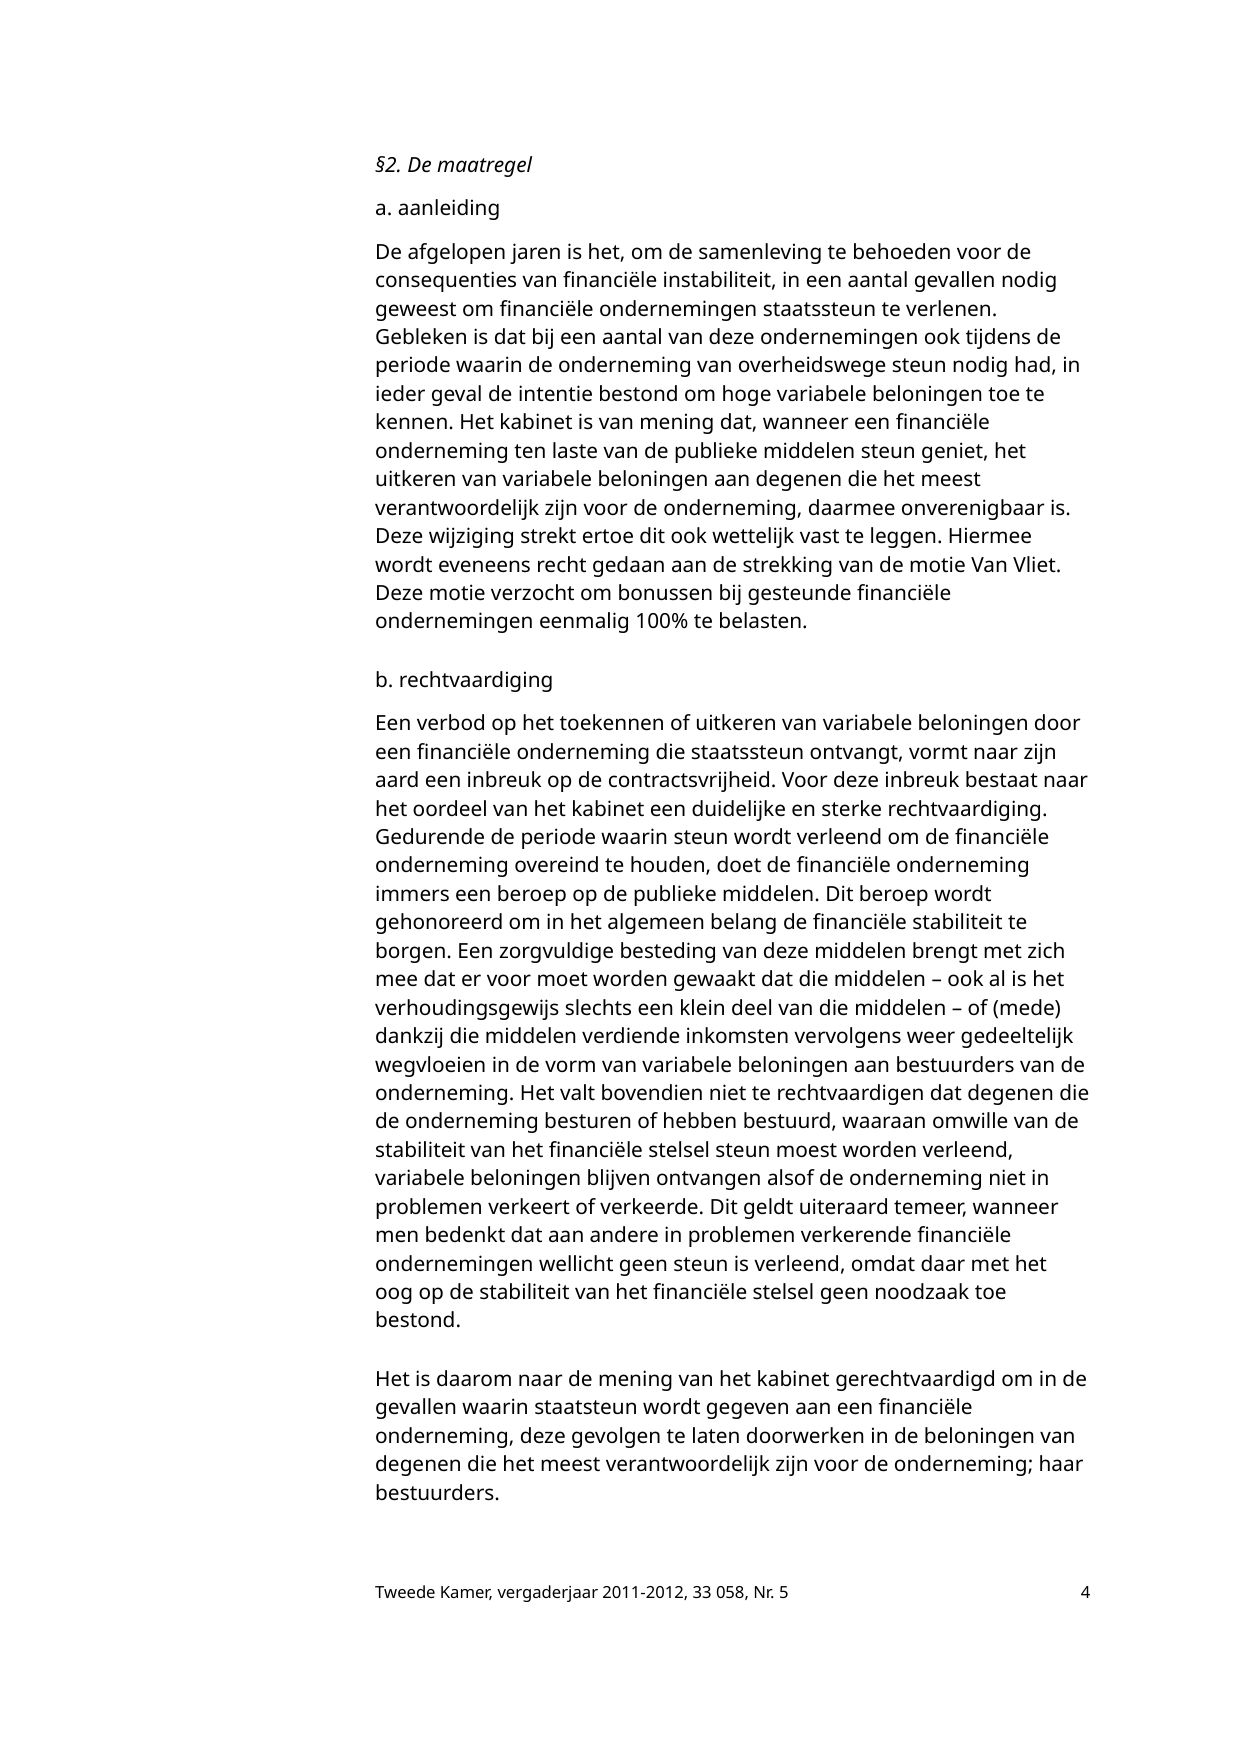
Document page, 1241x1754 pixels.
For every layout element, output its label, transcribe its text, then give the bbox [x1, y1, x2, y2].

text §2. De maatregel [375, 150, 1090, 178]
text a. aanleiding [375, 193, 1090, 222]
text Het is daarom naar de mening van het kabinet gerechtvaardigd om in de gevallen waarin staatsteun wordt gegeven aan een financiële onderneming, deze gevolgen te laten doorwerken in de beloningen van degenen die het meest verantwoordelijk zijn voor de onderneming; haar bestuurders. [375, 1364, 1090, 1506]
text Een verbod op het toekennen of uitkeren van variabele beloningen door een financiële onderneming die staatssteun ontvangt, vormt naar zijn aard een inbreuk op de contractsvrijheid. Voor deze inbreuk bestaat naar het oordeel van het kabinet een duidelijke en sterke rechtvaardiging. Gedurende de periode waarin steun wordt verleend om de financiële onderneming overeind te houden, doet de financiële onderneming immers een beroep op de publieke middelen. Dit beroep wordt gehonoreerd om in het algemeen belang de financiële stabiliteit te borgen. Een zorgvuldige besteding van deze middelen brengt met zich mee dat er voor moet worden gewaakt dat die middelen – ook al is het verhoudingsgewijs slechts een klein deel van die middelen – of (mede) dankzij die middelen verdiende inkomsten vervolgens weer gedeeltelijk wegvloeien in de vorm van variabele beloningen aan bestuurders van de onderneming. Het valt bovendien niet te rechtvaardigen dat degenen die de onderneming besturen of hebben bestuurd, waaraan omwille van de stabiliteit van het financiële stelsel steun moest worden verleend, variabele beloningen blijven ontvangen alsof de onderneming niet in problemen verkeert of verkeerde. Dit geldt uiteraard temeer, wanneer men bedenkt dat aan andere in problemen verkerende financiële ondernemingen wellicht geen steun is verleend, omdat daar met het oog op de stabiliteit van het financiële stelsel geen noodzaak toe bestond. [375, 708, 1090, 1334]
text b. rechtvaardiging [375, 665, 1090, 693]
text De afgelopen jaren is het, om de samenleving te behoeden voor de consequenties van financiële instabiliteit, in een aantal gevallen nodig geweest om financiële ondernemingen staatssteun te verlenen. Gebleken is dat bij een aantal van deze ondernemingen ook tijdens de periode waarin de onderneming van overheidswege steun nodig had, in ieder geval de intentie bestond om hoge variabele beloningen toe te kennen. Het kabinet is van mening dat, wanneer een financiële onderneming ten laste van de publieke middelen steun geniet, het uitkeren van variabele beloningen aan degenen die het meest verantwoordelijk zijn voor de onderneming, daarmee onverenigbaar is. Deze wijziging strekt ertoe dit ook wettelijk vast te leggen. Hiermee wordt eveneens recht gedaan aan de strekking van de motie Van Vliet. Deze motie verzocht om bonussen bij gesteunde financiële ondernemingen eenmalig 100% te belasten. [375, 237, 1090, 635]
